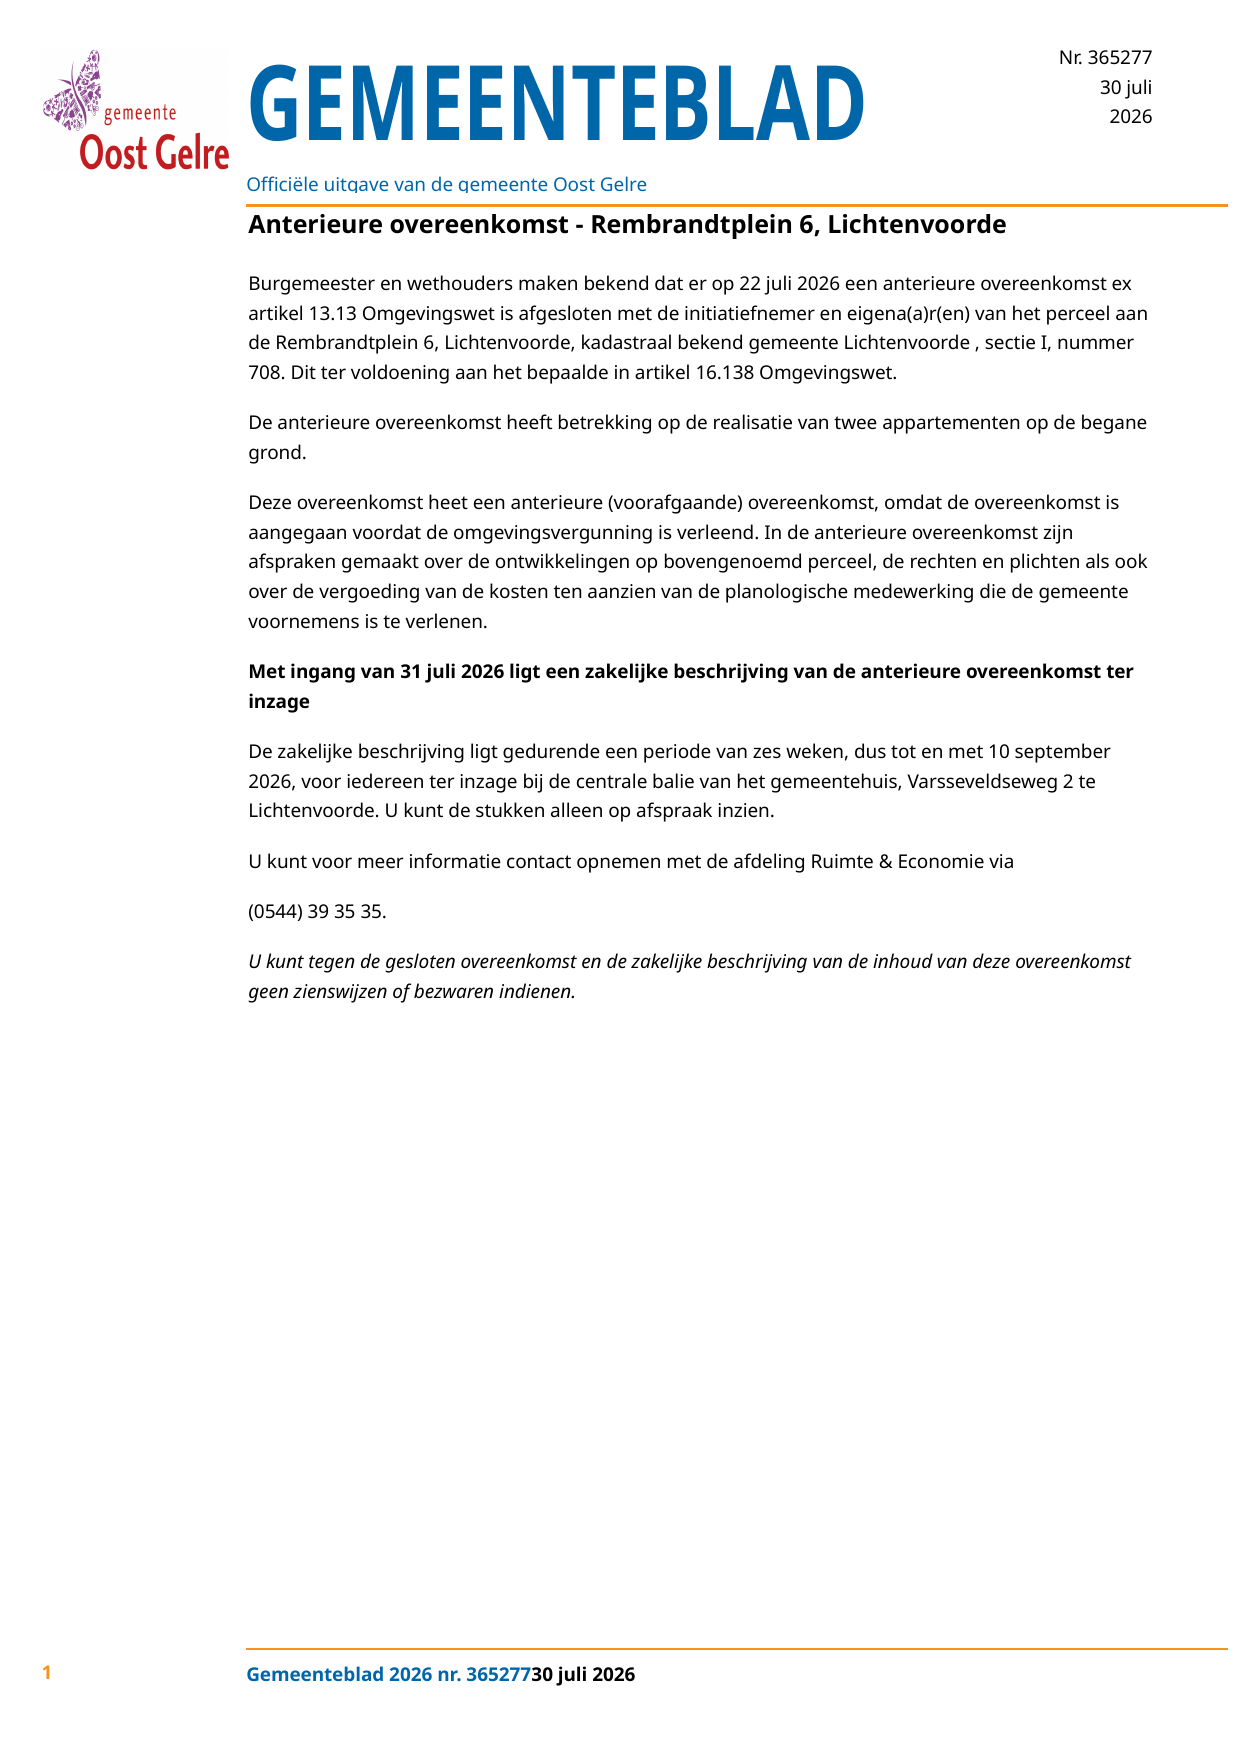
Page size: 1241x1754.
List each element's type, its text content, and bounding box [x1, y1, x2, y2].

text U kunt tegen de gesloten overeenkomst en de zakelijke beschrijving van de inhoud van deze overeenkomst geen zienswijzen of bezwaren indienen. [248, 949, 1152, 1004]
text U kunt voor meer informatie contact opnemen met de afdeling Ruimte & Economie via [248, 848, 1152, 873]
text Deze overeenkomst heet een anterieure (voorafgaande) overeenkomst, omdat de overeenkomst is aangegaan voordat de omgevingsvergunning is verleend. In de anterieure overeenkomst zijn afspraken gemaakt over de ontwikkelingen op bovengenoemd perceel, de rechten en plichten als ook over de vergoeding van de kosten ten aanzien van de planologische medewerking die de gemeente voornemens is te verlenen. [248, 489, 1152, 633]
text Anterieure overeenkomst - Rembrandtplein 6, Lichtenvoorde [248, 207, 1152, 241]
text Met ingang van 31 juli 2026 ligt een zakelijke beschrijving van de anterieure overeenkomst ter inzage [248, 658, 1152, 713]
text (0544) 39 35 35. [248, 898, 1152, 924]
text De zakelijke beschrijving ligt gedurende een periode van zes weken, dus tot en met 10 september 2026, voor iedereen ter inzage bij de centrale balie van het gemeentehuis, Varsseveldseweg 2 te Lichtenvoorde. U kunt de stukken alleen op afspraak inzien. [248, 738, 1152, 823]
text Burgemeester en wethouders maken bekend dat er op 22 juli 2026 een anterieure overeenkomst ex artikel 13.13 Omgevingswet is afgesloten met de initiatiefnemer en eigena(a)r(en) van het perceel aan de Rembrandtplein 6, Lichtenvoorde, kadastraal bekend gemeente Lichtenvoorde , sectie I, nummer 708. Dit ter voldoening aan het bepaalde in artikel 16.138 Omgevingswet. [248, 270, 1152, 385]
picture [41, 47, 231, 172]
text De anterieure overeenkomst heeft betrekking op de realisatie van twee appartementen op de begane grond. [248, 409, 1152, 465]
